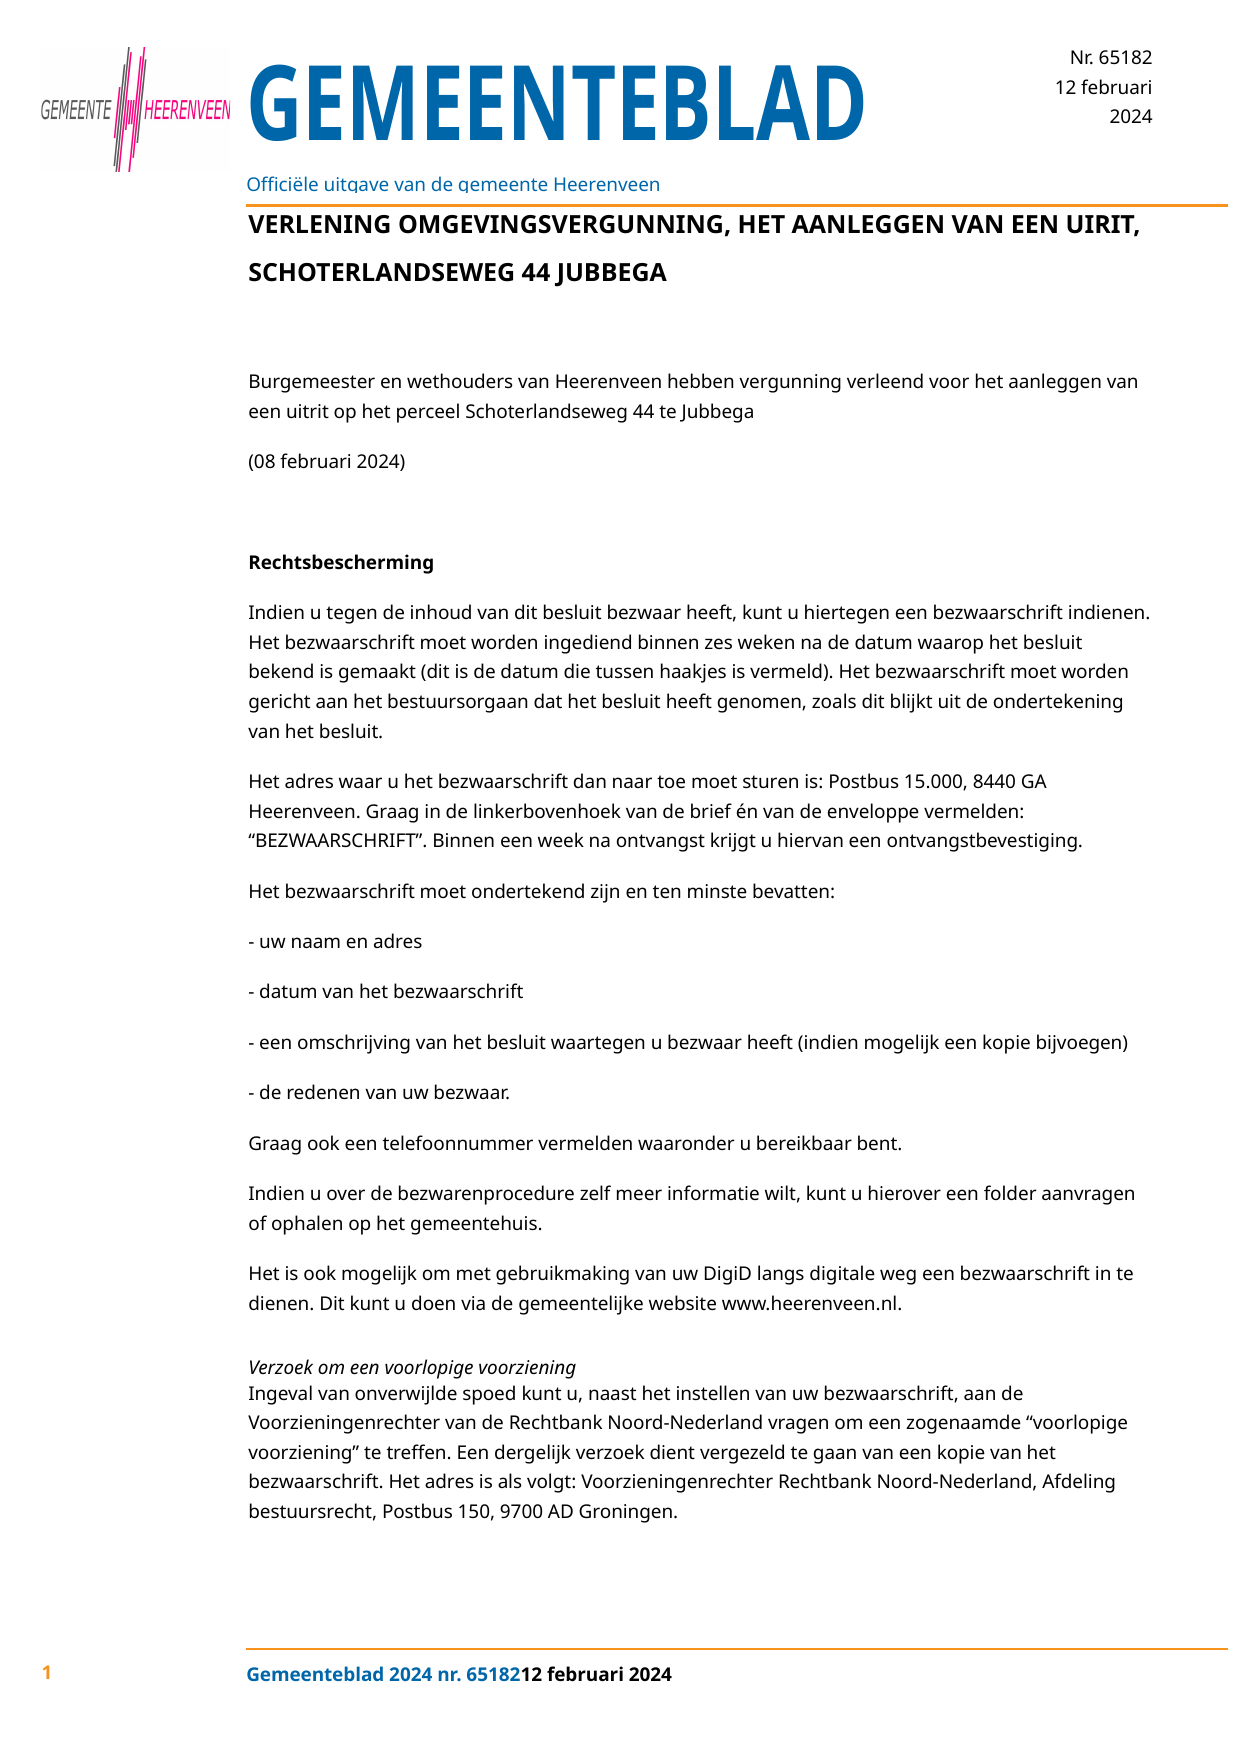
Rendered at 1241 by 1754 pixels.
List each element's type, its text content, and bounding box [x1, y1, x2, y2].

text Het is ook mogelijk om met gebruikmaking van uw DigiD langs digitale weg een bezwaarschrift in te dienen. Dit kunt u doen via de gemeentelijke website www.heerenveen.nl. [248, 1260, 1152, 1316]
text Het bezwaarschrift moet ondertekend zijn en ten minste bevatten: [248, 878, 1152, 904]
text Indien u tegen de inhoud van dit besluit bezwaar heeft, kunt u hiertegen een bezwaarschrift indienen. Het bezwaarschrift moet worden ingediend binnen zes weken na de datum waarop het besluit bekend is gemaakt (dit is de datum die tussen haakjes is vermeld). Het bezwaarschrift moet worden gericht aan het bestuursorgaan dat het besluit heeft genomen, zoals dit blijkt uit de ondertekening van het besluit. [248, 599, 1152, 744]
text - datum van het bezwaarschrift [248, 979, 1152, 1004]
text Graag ook een telefoonnummer vermelden waaronder u bereikbaar bent. [248, 1130, 1152, 1156]
text - een omschrijving van het besluit waartegen u bezwaar heeft (indien mogelijk een kopie bijvoegen) [248, 1029, 1152, 1055]
text VERLENING OMGEVINGSVERGUNNING, HET AANLEGGEN VAN EEN UIRIT, SCHOTERLANDSEWEG 44 JUBBEGA [248, 207, 1152, 288]
text Indien u over de bezwarenprocedure zelf meer informatie wilt, kunt u hierover een folder aanvragen of ophalen op het gemeentehuis. [248, 1180, 1152, 1236]
text Ingeval van onverwijlde spoed kunt u, naast het instellen van uw bezwaarschrift, aan de Voorzieningenrechter van de Rechtbank Noord-Nederland vragen om een zogenaamde “voorlopige voorziening” te treffen. Een dergelijk verzoek dient vergezeld te gaan van een kopie van het bezwaarschrift. Het adres is als volgt: Voorzieningenrechter Rechtbank Noord-Nederland, Afdeling bestuursrecht, Postbus 150, 9700 AD Groningen. [248, 1380, 1152, 1524]
text Rechtsbescherming [248, 549, 1152, 575]
text - uw naam en adres [248, 928, 1152, 954]
text Verzoek om een voorlopige voorziening [248, 1354, 1152, 1380]
picture [41, 47, 231, 172]
text Burgemeester en wethouders van Heerenveen hebben vergunning verleend voor het aanleggen van een uitrit op het perceel Schoterlandseweg 44 te Jubbega [248, 368, 1152, 424]
text Het adres waar u het bezwaarschrift dan naar toe moet sturen is: Postbus 15.000, 8440 GA Heerenveen. Graag in de linkerbovenhoek van de brief én van de enveloppe vermelden: “BEZWAARSCHRIFT”. Binnen een week na ontvangst krijgt u hiervan een ontvangstbevestiging. [248, 768, 1152, 853]
text (08 februari 2024) [248, 448, 1152, 474]
text - de redenen van uw bezwaar. [248, 1079, 1152, 1105]
